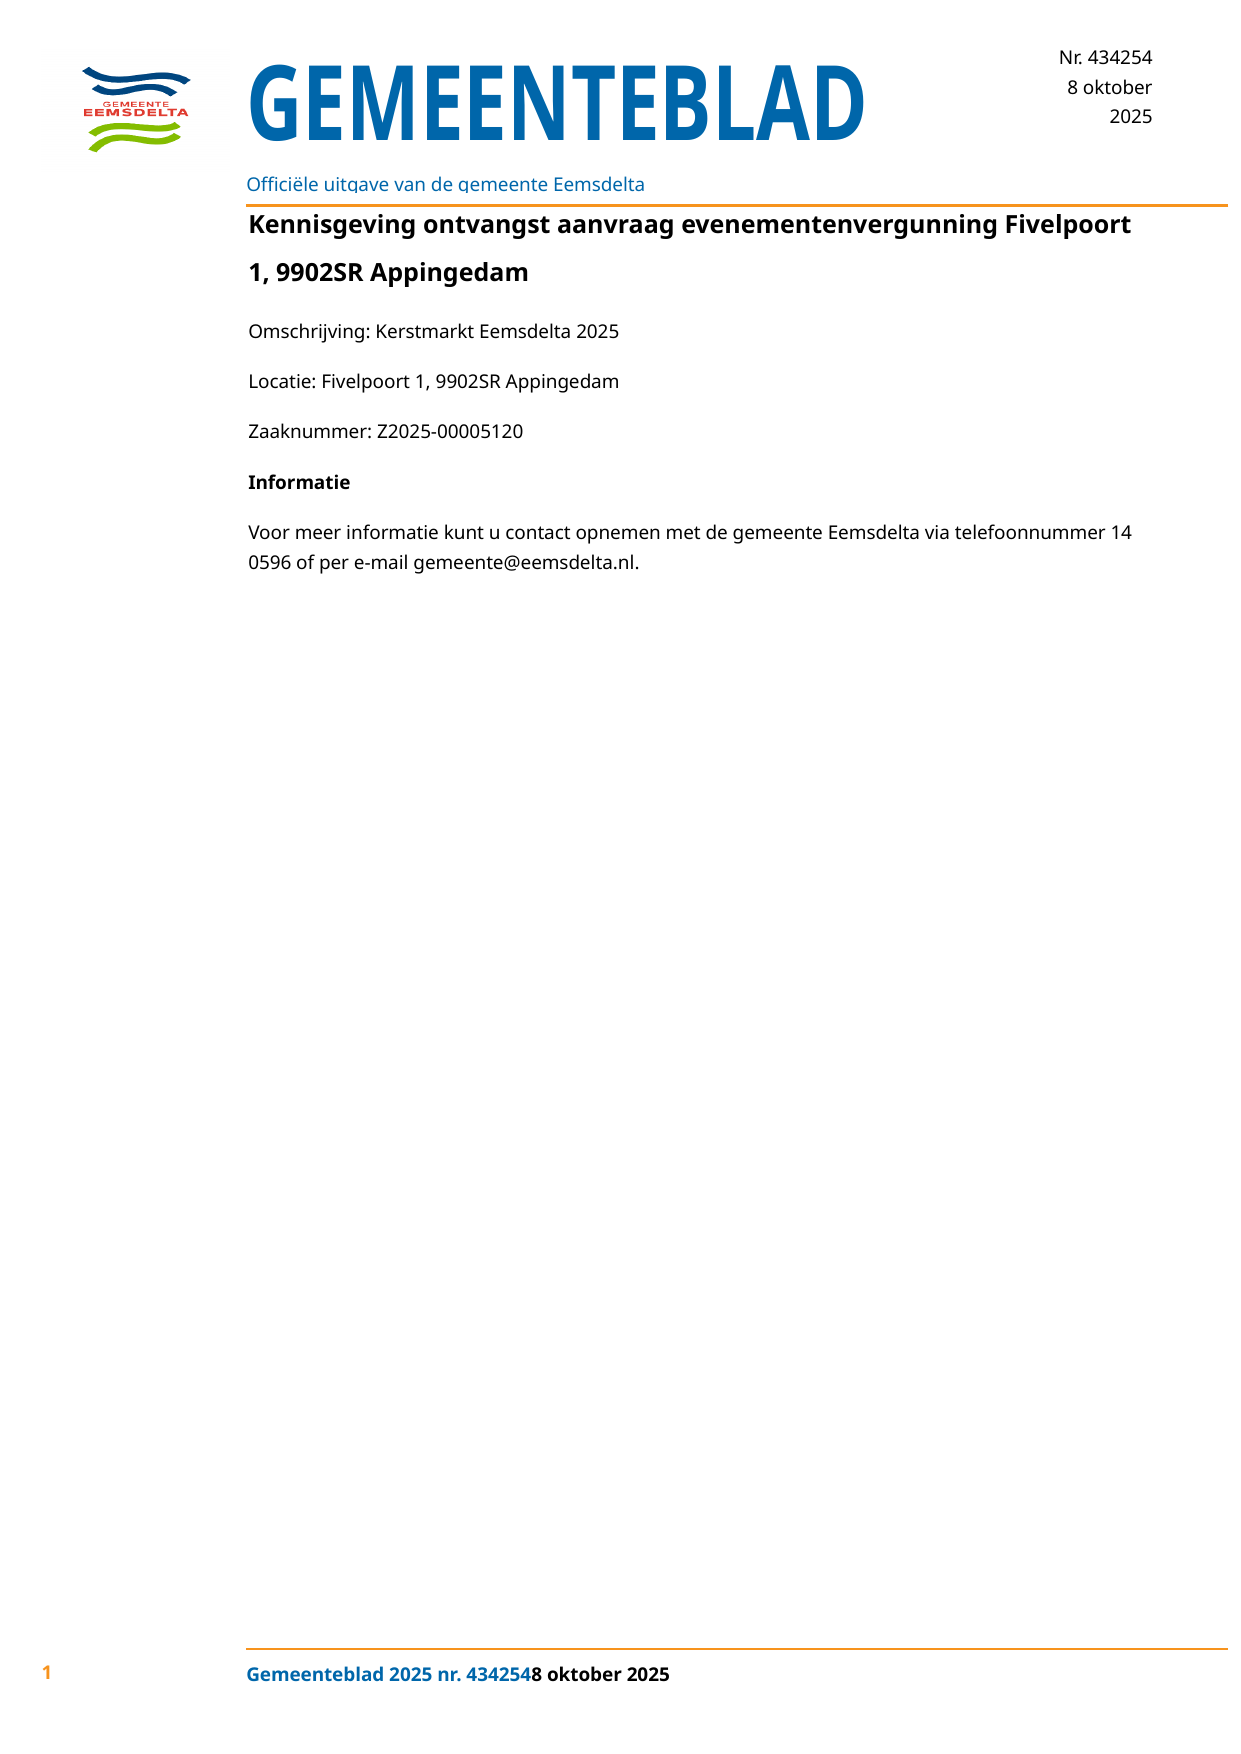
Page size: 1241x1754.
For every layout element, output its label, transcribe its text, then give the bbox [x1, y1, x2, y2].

text Voor meer informatie kunt u contact opnemen met de gemeente Eemsdelta via telefoonnummer 14 0596 of per e-mail gemeente@eemsdelta.nl. [248, 519, 1152, 575]
text Informatie [248, 469, 1152, 495]
text Kennisgeving ontvangst aanvraag evenementenvergunning Fivelpoort 1, 9902SR Appingedam [248, 207, 1152, 288]
text Zaaknummer: Z2025-00005120 [248, 419, 1152, 444]
text Omschrijving: Kerstmarkt Eemsdelta 2025 [248, 318, 1152, 344]
text Locatie: Fivelpoort 1, 9902SR Appingedam [248, 368, 1152, 394]
picture [41, 47, 231, 172]
